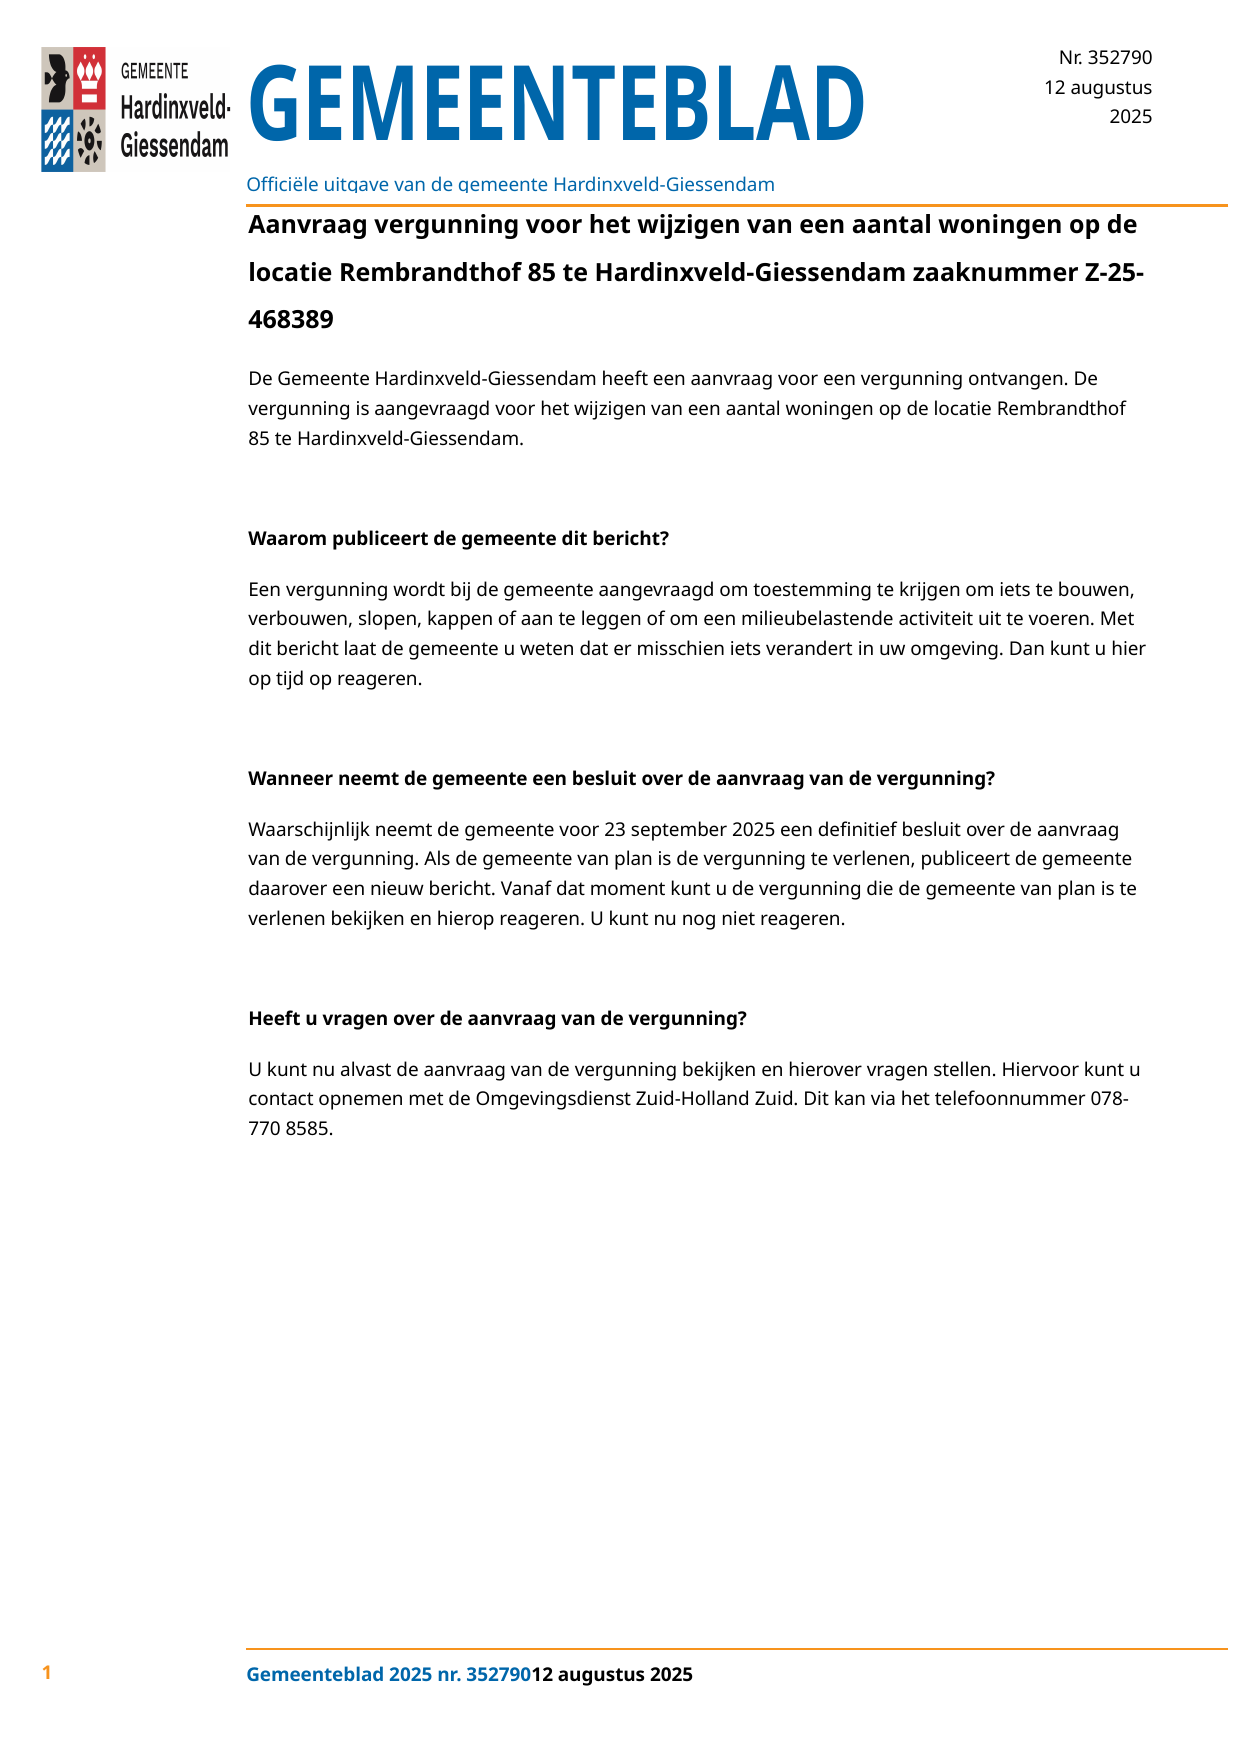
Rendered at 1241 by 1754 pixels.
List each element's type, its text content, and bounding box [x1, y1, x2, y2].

text Aanvraag vergunning voor het wijzigen van een aantal woningen op de locatie Rembrandthof 85 te Hardinxveld-Giessendam zaaknummer Z-25-468389 [248, 207, 1152, 336]
text Waarschijnlijk neemt de gemeente voor 23 september 2025 een definitief besluit over de aanvraag van de vergunning. Als de gemeente van plan is de vergunning te verlenen, publiceert de gemeente daarover een nieuw bericht. Vanaf dat moment kunt u de vergunning die de gemeente van plan is te verlenen bekijken en hierop reageren. U kunt nu nog niet reageren. [248, 816, 1152, 930]
text Waarom publiceert de gemeente dit bericht? [248, 526, 1152, 551]
text Heeft u vragen over de aanvraag van de vergunning? [248, 1006, 1152, 1031]
text De Gemeente Hardinxveld-Giessendam heeft een aanvraag voor een vergunning ontvangen. De vergunning is aangevraagd voor het wijzigen van een aantal woningen op de locatie Rembrandthof 85 te Hardinxveld-Giessendam. [248, 366, 1152, 450]
picture [41, 47, 231, 172]
text Wanneer neemt de gemeente een besluit over de aanvraag van de vergunning? [248, 766, 1152, 791]
text Een vergunning wordt bij de gemeente aangevraagd om toestemming te krijgen om iets te bouwen, verbouwen, slopen, kappen of aan te leggen of om een milieubelastende activiteit uit te voeren. Met dit bericht laat de gemeente u weten dat er misschien iets verandert in uw omgeving. Dan kunt u hier op tijd op reageren. [248, 576, 1152, 690]
text U kunt nu alvast de aanvraag van de vergunning bekijken en hierover vragen stellen. Hiervoor kunt u contact opnemen met de Omgevingsdienst Zuid-Holland Zuid. Dit kan via het telefoonnummer 078-770 8585. [248, 1056, 1152, 1141]
